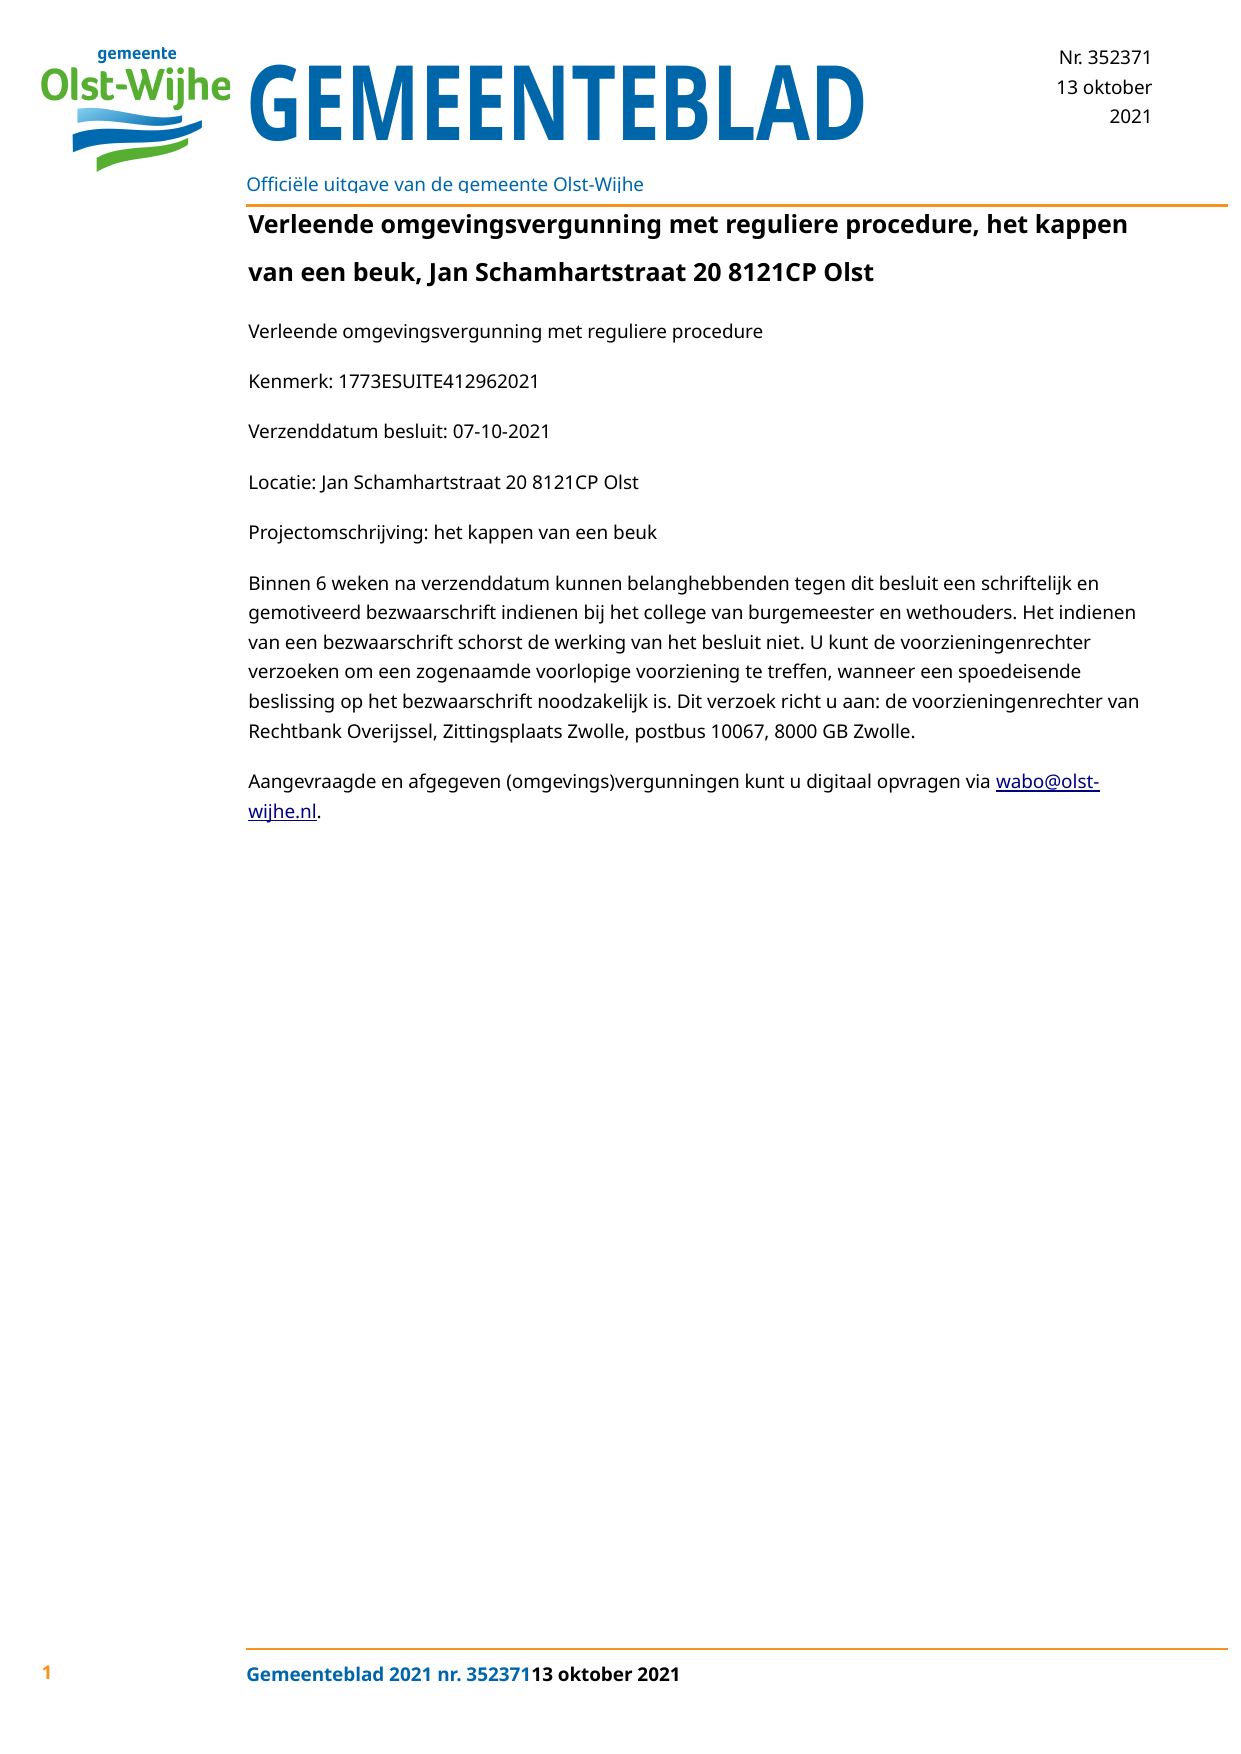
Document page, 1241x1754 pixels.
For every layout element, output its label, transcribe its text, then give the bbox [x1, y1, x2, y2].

text Locatie: Jan Schamhartstraat 20 8121CP Olst [248, 469, 1152, 495]
text Kenmerk: 1773ESUITE412962021 [248, 368, 1152, 394]
text Binnen 6 weken na verzenddatum kunnen belanghebbenden tegen dit besluit een schriftelijk en gemotiveerd bezwaarschrift indienen bij het college van burgemeester en wethouders. Het indienen van een bezwaarschrift schorst de werking van het besluit niet. U kunt de voorzieningenrechter verzoeken om een zogenaamde voorlopige voorziening te treffen, wanneer een spoedeisende beslissing op het bezwaarschrift noodzakelijk is. Dit verzoek richt u aan: de voorzieningenrechter van Rechtbank Overijssel, Zittingsplaats Zwolle, postbus 10067, 8000 GB Zwolle. [248, 570, 1152, 744]
text Projectomschrijving: het kappen van een beuk [248, 519, 1152, 545]
text Verleende omgevingsvergunning met reguliere procedure, het kappen van een beuk, Jan Schamhartstraat 20 8121CP Olst [248, 207, 1152, 288]
picture [41, 47, 231, 172]
text Aangevraagde en afgegeven (omgevings)vergunningen kunt u digitaal opvragen via wabo@olst-wijhe.nl. [248, 768, 1152, 824]
text Verleende omgevingsvergunning met reguliere procedure [248, 318, 1152, 344]
text Verzenddatum besluit: 07-10-2021 [248, 419, 1152, 444]
